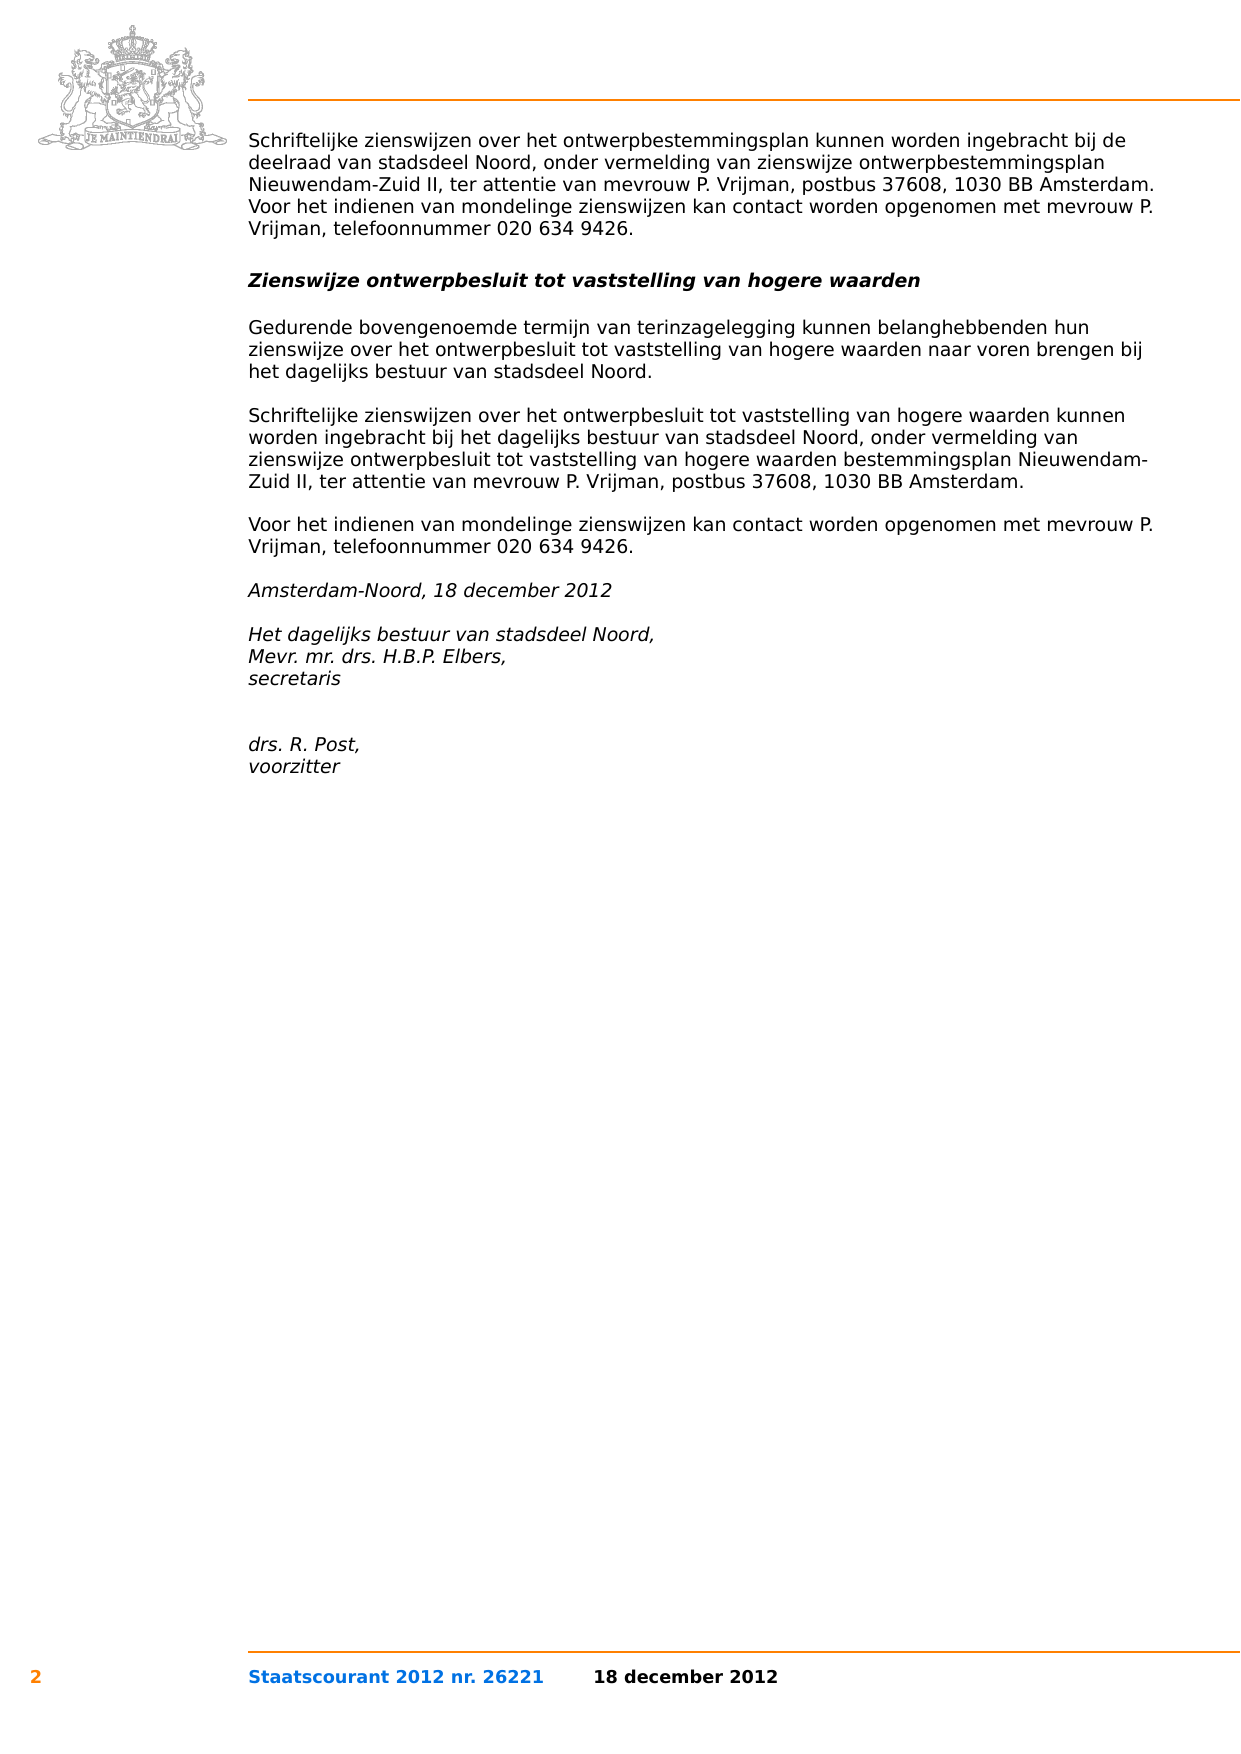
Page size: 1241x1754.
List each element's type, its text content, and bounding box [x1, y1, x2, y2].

text Amsterdam-Noord, 18 december 2012 [248, 580, 1163, 602]
text Voor het indienen van mondelinge zienswijzen kan contact worden opgenomen met mevrouw P. Vrijman, telefoonnummer 020 634 9426. [248, 514, 1163, 558]
text Schriftelijke zienswijzen over het ontwerpbesluit tot vaststelling van hogere waarden kunnen worden ingebracht bij het dagelijks bestuur van stadsdeel Noord, onder vermelding van zienswijze ontwerpbesluit tot vaststelling van hogere waarden bestemmingsplan Nieuwendam-Zuid II, ter attentie van mevrouw P. Vrijman, postbus 37608, 1030 BB Amsterdam. [248, 404, 1163, 492]
text Gedurende bovengenoemde termijn van terinzagelegging kunnen belanghebbenden hun zienswijze over het ontwerpbesluit tot vaststelling van hogere waarden naar voren brengen bij het dagelijks bestuur van stadsdeel Noord. [248, 317, 1163, 383]
text Schriftelijke zienswijzen over het ontwerpbestemmingsplan kunnen worden ingebracht bij de deelraad van stadsdeel Noord, onder vermelding van zienswijze ontwerpbestemmingsplan Nieuwendam-Zuid II, ter attentie van mevrouw P. Vrijman, postbus 37608, 1030 BB Amsterdam. [248, 130, 1163, 196]
text drs. R. Post, voorzitter [248, 712, 1163, 778]
text Het dagelijks bestuur van stadsdeel Noord, Mevr. mr. drs. H.B.P. Elbers, secretaris [248, 624, 1163, 690]
picture [38, 25, 227, 150]
subtitle Zienswijze ontwerpbesluit tot vaststelling van hogere waarden [248, 270, 1163, 292]
text Voor het indienen van mondelinge zienswijzen kan contact worden opgenomen met mevrouw P. Vrijman, telefoonnummer 020 634 9426. [248, 196, 1163, 240]
